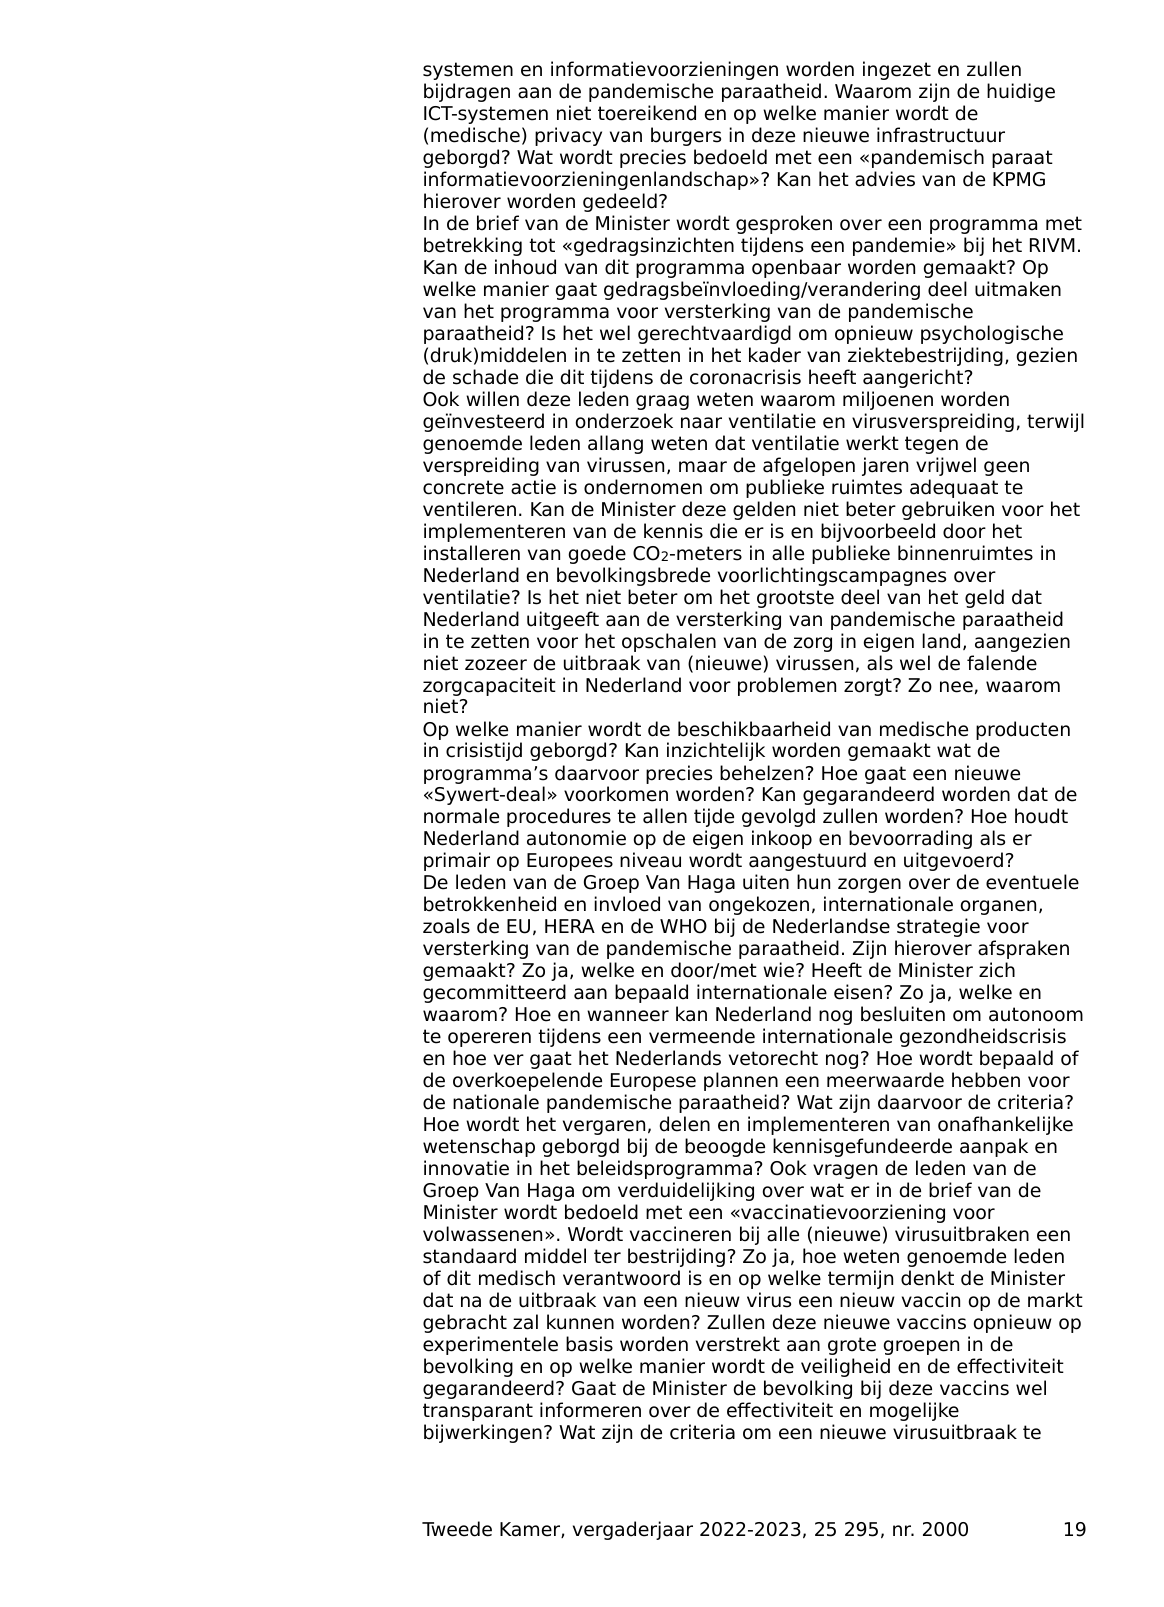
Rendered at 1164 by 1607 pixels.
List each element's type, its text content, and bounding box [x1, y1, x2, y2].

text systemen en informatievoorzieningen worden ingezet en zullen bijdragen aan de pandemische paraatheid. Waarom zijn de huidige ICT-systemen niet toereikend en op welke manier wordt de (medische) privacy van burgers in deze nieuwe infrastructuur geborgd? Wat wordt precies bedoeld met een «pandemisch paraat informatievoorzieningenlandschap»? Kan het advies van de KPMG hierover worden gedeeld? [422, 59, 1087, 213]
text Op welke manier wordt de beschikbaarheid van medische producten in crisistijd geborgd? Kan inzichtelijk worden gemaakt wat de programma’s daarvoor precies behelzen? Hoe gaat een nieuwe «Sywert-deal» voorkomen worden? Kan gegarandeerd worden dat de normale procedures te allen tijde gevolgd zullen worden? Hoe houdt Nederland autonomie op de eigen inkoop en bevoorrading als er primair op Europees niveau wordt aangestuurd en uitgevoerd? [422, 718, 1087, 872]
text Ook willen deze leden graag weten waarom miljoenen worden geïnvesteerd in onderzoek naar ventilatie en virusverspreiding, terwijl genoemde leden allang weten dat ventilatie werkt tegen de verspreiding van virussen, maar de afgelopen jaren vrijwel geen concrete actie is ondernomen om publieke ruimtes adequaat te ventileren. Kan de Minister deze gelden niet beter gebruiken voor het implementeren van de kennis die er is en bijvoorbeeld door het installeren van goede CO2-meters in alle publieke binnenruimtes in Nederland en bevolkingsbrede voorlichtingscampagnes over ventilatie? Is het niet beter om het grootste deel van het geld dat Nederland uitgeeft aan de versterking van pandemische paraatheid in te zetten voor het opschalen van de zorg in eigen land, aangezien niet zozeer de uitbraak van (nieuwe) virussen, als wel de falende zorgcapaciteit in Nederland voor problemen zorgt? Zo nee, waarom niet? [422, 389, 1087, 718]
text De leden van de Groep Van Haga uiten hun zorgen over de eventuele betrokkenheid en invloed van ongekozen, internationale organen, zoals de EU, HERA en de WHO bij de Nederlandse strategie voor versterking van de pandemische paraatheid. Zijn hierover afspraken gemaakt? Zo ja, welke en door/met wie? Heeft de Minister zich gecommitteerd aan bepaald internationale eisen? Zo ja, welke en waarom? Hoe en wanneer kan Nederland nog besluiten om autonoom te opereren tijdens een vermeende internationale gezondheidscrisis en hoe ver gaat het Nederlands vetorecht nog? Hoe wordt bepaald of de overkoepelende Europese plannen een meerwaarde hebben voor de nationale pandemische paraatheid? Wat zijn daarvoor de criteria? Hoe wordt het vergaren, delen en implementeren van onafhankelijke wetenschap geborgd bij de beoogde kennisgefundeerde aanpak en innovatie in het beleidsprogramma? Ook vragen de leden van de Groep Van Haga om verduidelijking over wat er in de brief van de Minister wordt bedoeld met een «vaccinatievoorziening voor volwassenen». Wordt vaccineren bij alle (nieuwe) virusuitbraken een standaard middel ter bestrijding? Zo ja, hoe weten genoemde leden of dit medisch verantwoord is en op welke termijn denkt de Minister dat na de uitbraak van een nieuw virus een nieuw vaccin op de markt gebracht zal kunnen worden? Zullen deze nieuwe vaccins opnieuw op experimentele basis worden verstrekt aan grote groepen in de bevolking en op welke manier wordt de veiligheid en de effectiviteit gegarandeerd? Gaat de Minister de bevolking bij deze vaccins wel transparant informeren over de effectiviteit en mogelijke bijwerkingen? Wat zijn de criteria om een nieuwe virusuitbraak te [422, 872, 1087, 1444]
text In de brief van de Minister wordt gesproken over een programma met betrekking tot «gedragsinzichten tijdens een pandemie» bij het RIVM. Kan de inhoud van dit programma openbaar worden gemaakt? Op welke manier gaat gedragsbeïnvloeding/verandering deel uitmaken van het programma voor versterking van de pandemische paraatheid? Is het wel gerechtvaardigd om opnieuw psychologische (druk)middelen in te zetten in het kader van ziektebestrijding, gezien de schade die dit tijdens de coronacrisis heeft aangericht? [422, 213, 1087, 389]
